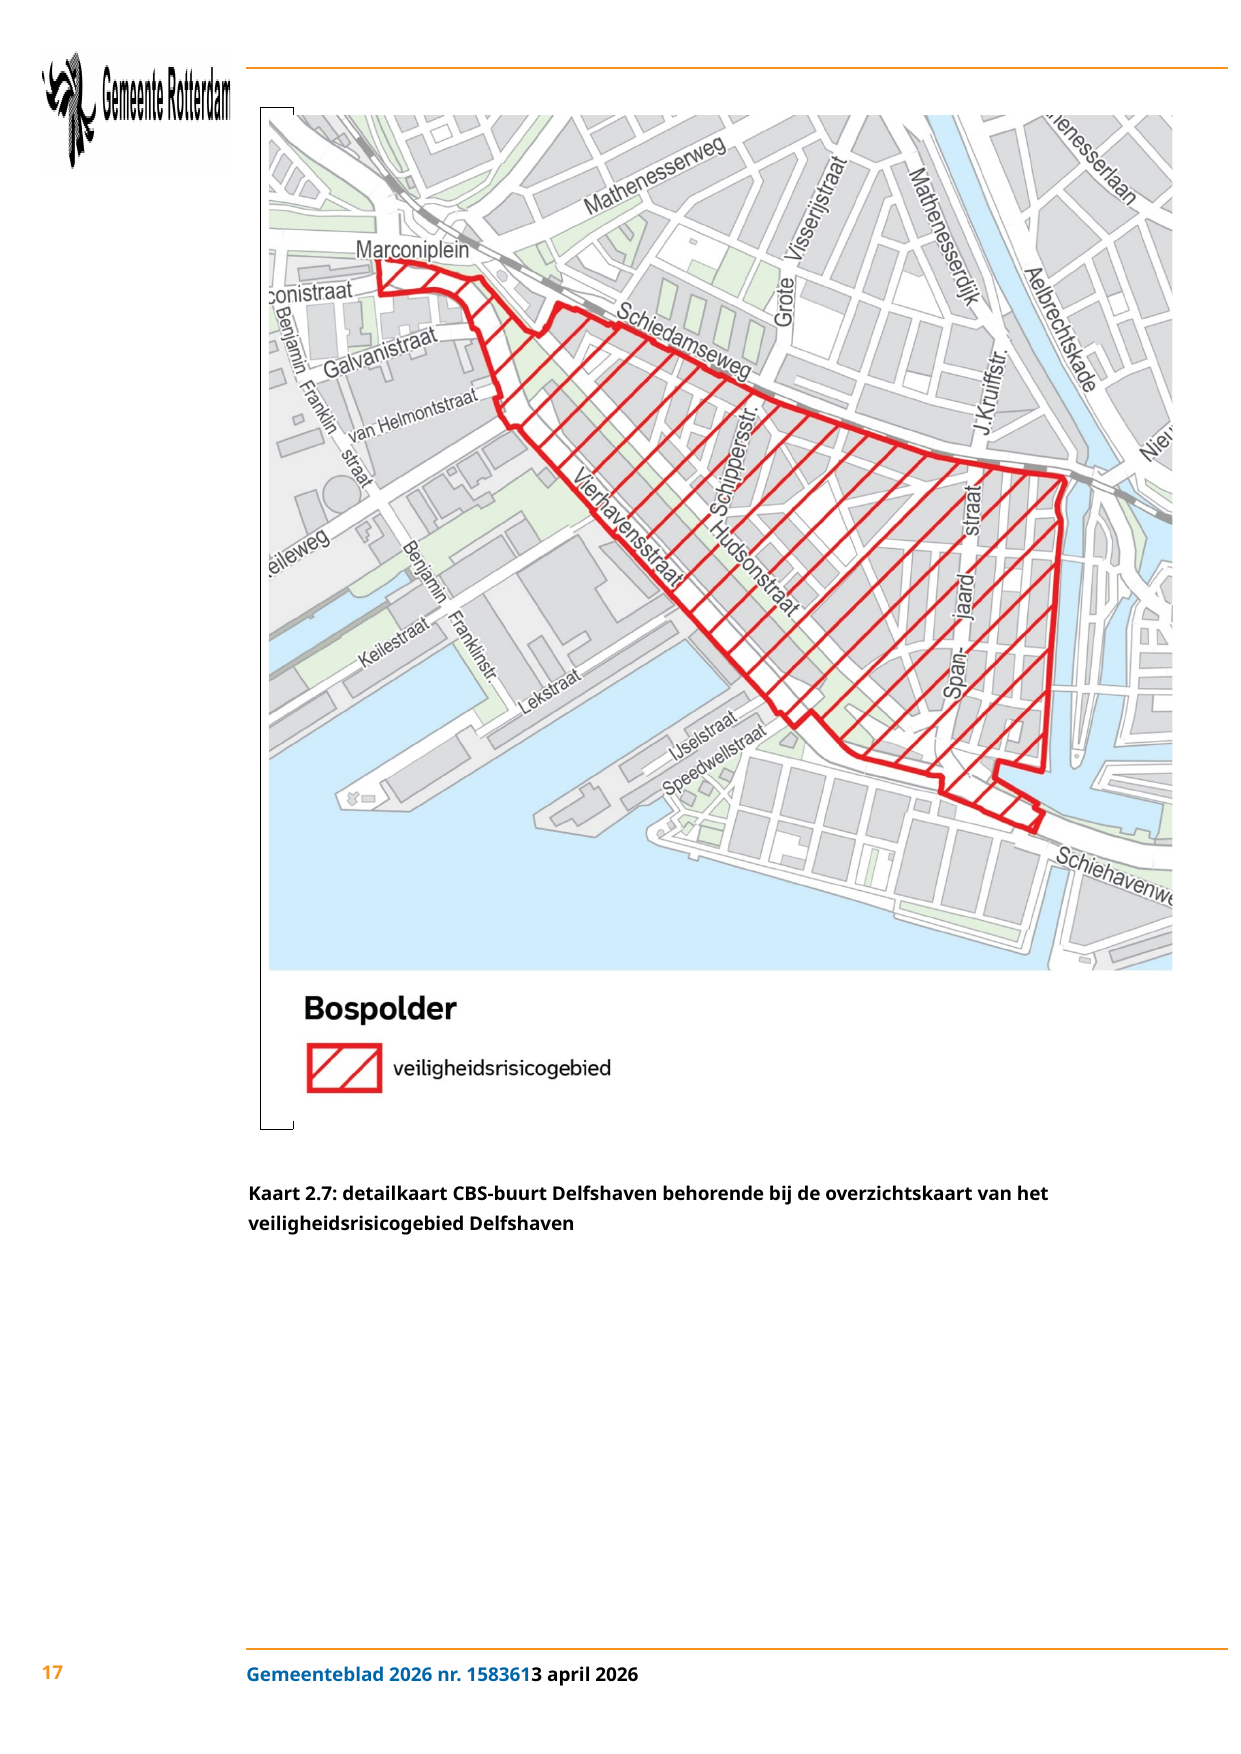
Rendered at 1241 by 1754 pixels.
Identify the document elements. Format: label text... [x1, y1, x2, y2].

text Kaart 2.7: detailkaart CBS-buurt Delfshaven behorende bij de overzichtskaart van het veiligheidsrisicogebied Delfshaven [248, 1180, 1152, 1236]
picture [41, 47, 231, 172]
picture [268, 115, 1173, 1121]
